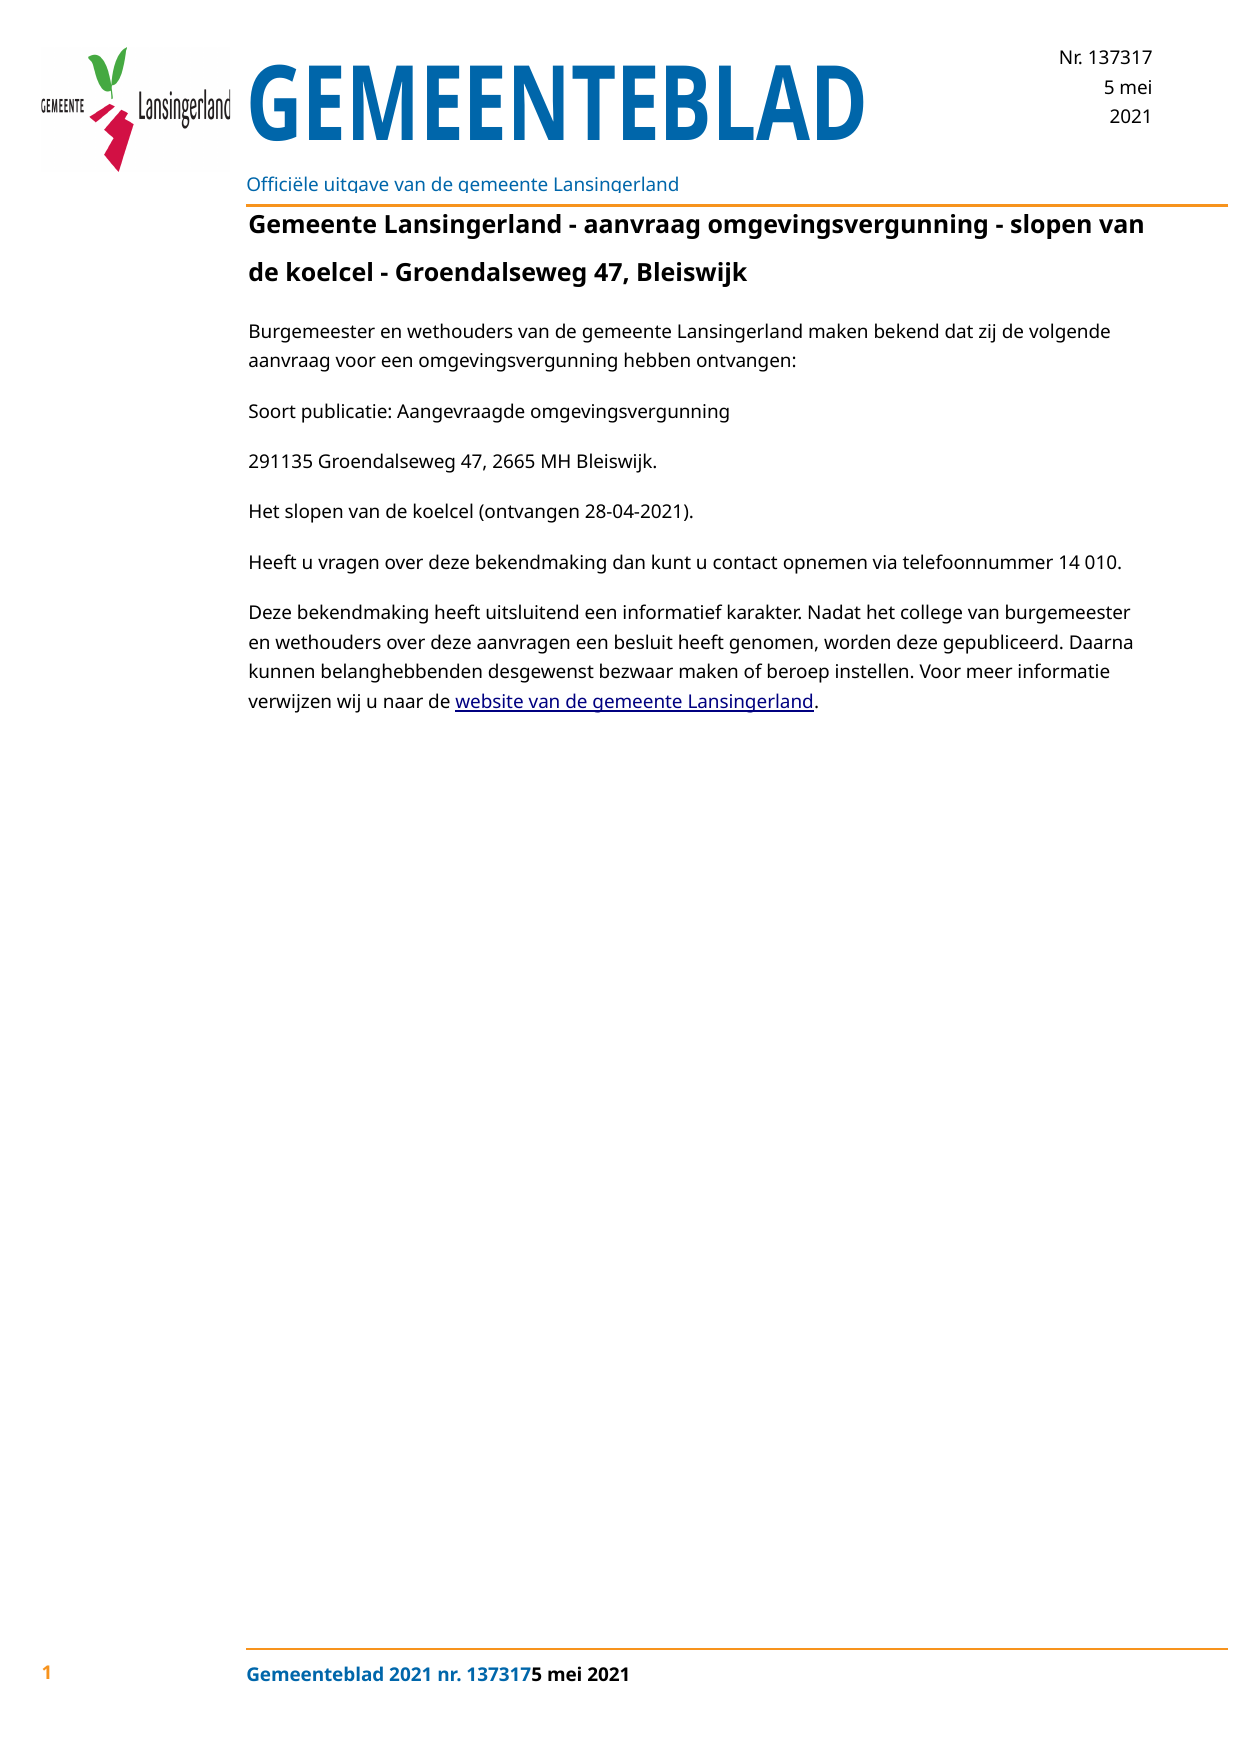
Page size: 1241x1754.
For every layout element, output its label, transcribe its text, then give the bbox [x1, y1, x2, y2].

picture [41, 47, 231, 172]
text Gemeente Lansingerland - aanvraag omgevingsvergunning - slopen van de koelcel - Groendalseweg 47, Bleiswijk [248, 207, 1152, 288]
text Heeft u vragen over deze bekendmaking dan kunt u contact opnemen via telefoonnummer 14 010. [248, 549, 1152, 575]
text Deze bekendmaking heeft uitsluitend een informatief karakter. Nadat het college van burgemeester en wethouders over deze aanvragen een besluit heeft genomen, worden deze gepubliceerd. Daarna kunnen belanghebbenden desgewenst bezwaar maken of beroep instellen. Voor meer informatie verwijzen wij u naar de website van de gemeente Lansingerland. [248, 599, 1152, 714]
text Burgemeester en wethouders van de gemeente Lansingerland maken bekend dat zij de volgende aanvraag voor een omgevingsvergunning hebben ontvangen: [248, 318, 1152, 373]
text 291135 Groendalseweg 47, 2665 MH Bleiswijk. [248, 448, 1152, 474]
text Soort publicatie: Aangevraagde omgevingsvergunning [248, 398, 1152, 424]
text Het slopen van de koelcel (ontvangen 28-04-2021). [248, 499, 1152, 524]
